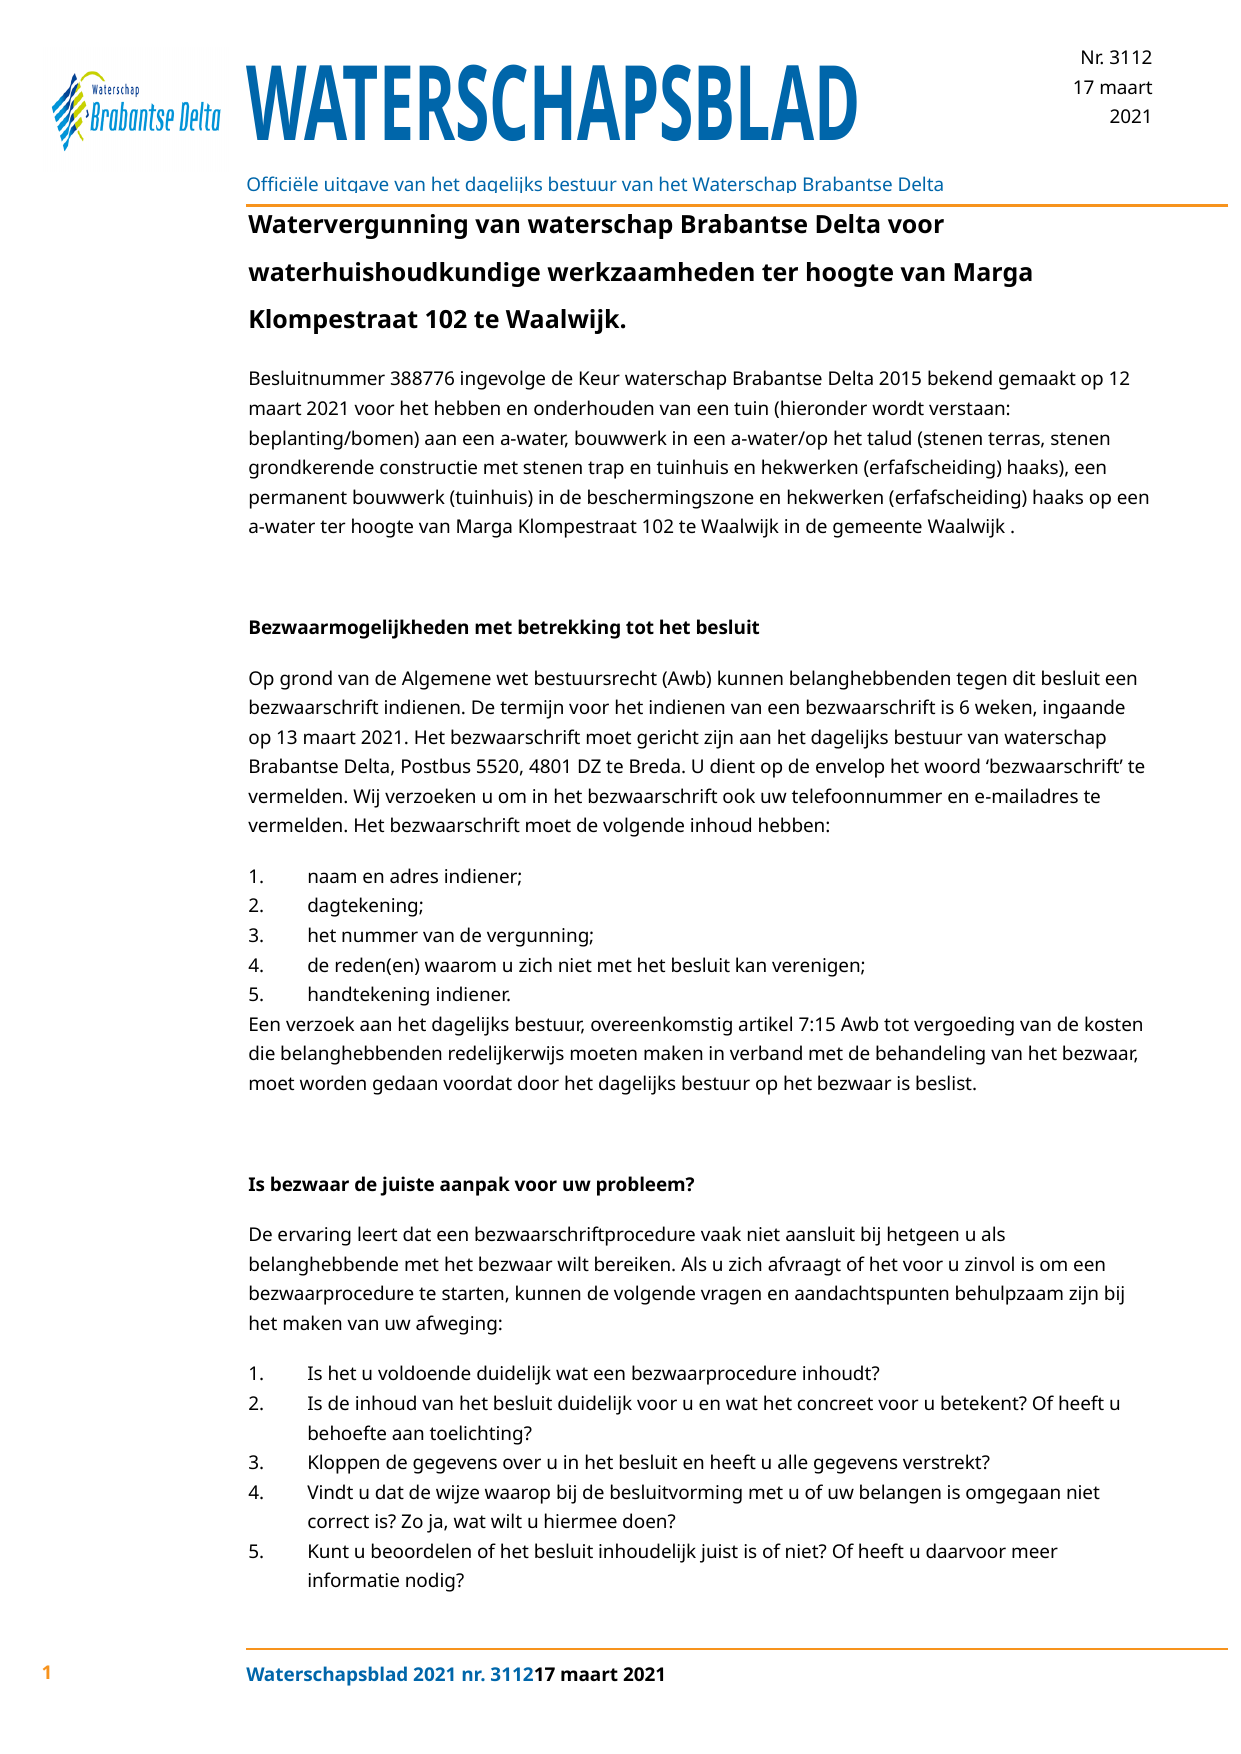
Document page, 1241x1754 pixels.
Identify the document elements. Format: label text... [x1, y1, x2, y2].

list Kloppen de gegevens over u in het besluit en heeft u alle gegevens verstrekt? [248, 1449, 1152, 1475]
picture [41, 47, 231, 172]
text Op grond van de Algemene wet bestuursrecht (Awb) kunnen belanghebbenden tegen dit besluit een bezwaarschrift indienen. De termijn voor het indienen van een bezwaarschrift is 6 weken, ingaande op 13 maart 2021. Het bezwaarschrift moet gericht zijn aan het dagelijks bestuur van waterschap Brabantse Delta, Postbus 5520, 4801 DZ te Breda. U dient op de envelop het woord ‘bezwaarschrift’ te vermelden. Wij verzoeken u om in het bezwaarschrift ook uw telefoonnummer en e‑mailadres te vermelden. Het bezwaarschrift moet de volgende inhoud hebben: [248, 665, 1152, 838]
text Watervergunning van waterschap Brabantse Delta voor waterhuishoudkundige werkzaamheden ter hoogte van Marga Klompestraat 102 te Waalwijk. [248, 207, 1152, 336]
list Is de inhoud van het besluit duidelijk voor u en wat het concreet voor u betekent? Of heeft u behoefte aan toelichting? [248, 1390, 1152, 1445]
list handtekening indiener. [248, 981, 1152, 1007]
list Is het u voldoende duidelijk wat een bezwaarprocedure inhoudt? [248, 1361, 1152, 1386]
list dagtekening; [248, 893, 1152, 918]
list naam en adres indiener; [248, 863, 1152, 889]
list Vindt u dat de wijze waarop bij de besluitvorming met u of uw belangen is omgegaan niet correct is? Zo ja, wat wilt u hiermee doen? [248, 1479, 1152, 1534]
list het nummer van de vergunning; [248, 922, 1152, 948]
text Besluitnummer 388776 ingevolge de Keur waterschap Brabantse Delta 2015 bekend gemaakt op 12 maart 2021 voor het hebben en onderhouden van een tuin (hieronder wordt verstaan: beplanting/bomen) aan een a-water, bouwwerk in een a-water/op het talud (stenen terras, stenen grondkerende constructie met stenen trap en tuinhuis en hekwerken (erfafscheiding) haaks), een permanent bouwwerk (tuinhuis) in de beschermingszone en hekwerken (erfafscheiding) haaks op een a-water ter hoogte van Marga Klompestraat 102 te Waalwijk in de gemeente Waalwijk . [248, 366, 1152, 539]
list de reden(en) waarom u zich niet met het besluit kan verenigen; [248, 952, 1152, 977]
list Kunt u beoordelen of het besluit inhoudelijk juist is of niet? Of heeft u daarvoor meer informatie nodig? [248, 1538, 1152, 1593]
text De ervaring leert dat een bezwaarschriftprocedure vaak niet aansluit bij hetgeen u als belanghebbende met het bezwaar wilt bereiken. Als u zich afvraagt of het voor u zinvol is om een bezwaarprocedure te starten, kunnen de volgende vragen en aandachtspunten behulpzaam zijn bij het maken van uw afweging: [248, 1221, 1152, 1336]
text Is bezwaar de juiste aanpak voor uw probleem? [248, 1171, 1152, 1197]
text Bezwaarmogelijkheden met betrekking tot het besluit [248, 614, 1152, 640]
text Een verzoek aan het dagelijks bestuur, overeenkomstig artikel 7:15 Awb tot vergoeding van de kosten die belanghebbenden redelijkerwijs moeten maken in verband met de behandeling van het bezwaar, moet worden gedaan voordat door het dagelijks bestuur op het bezwaar is beslist. [248, 1011, 1152, 1096]
